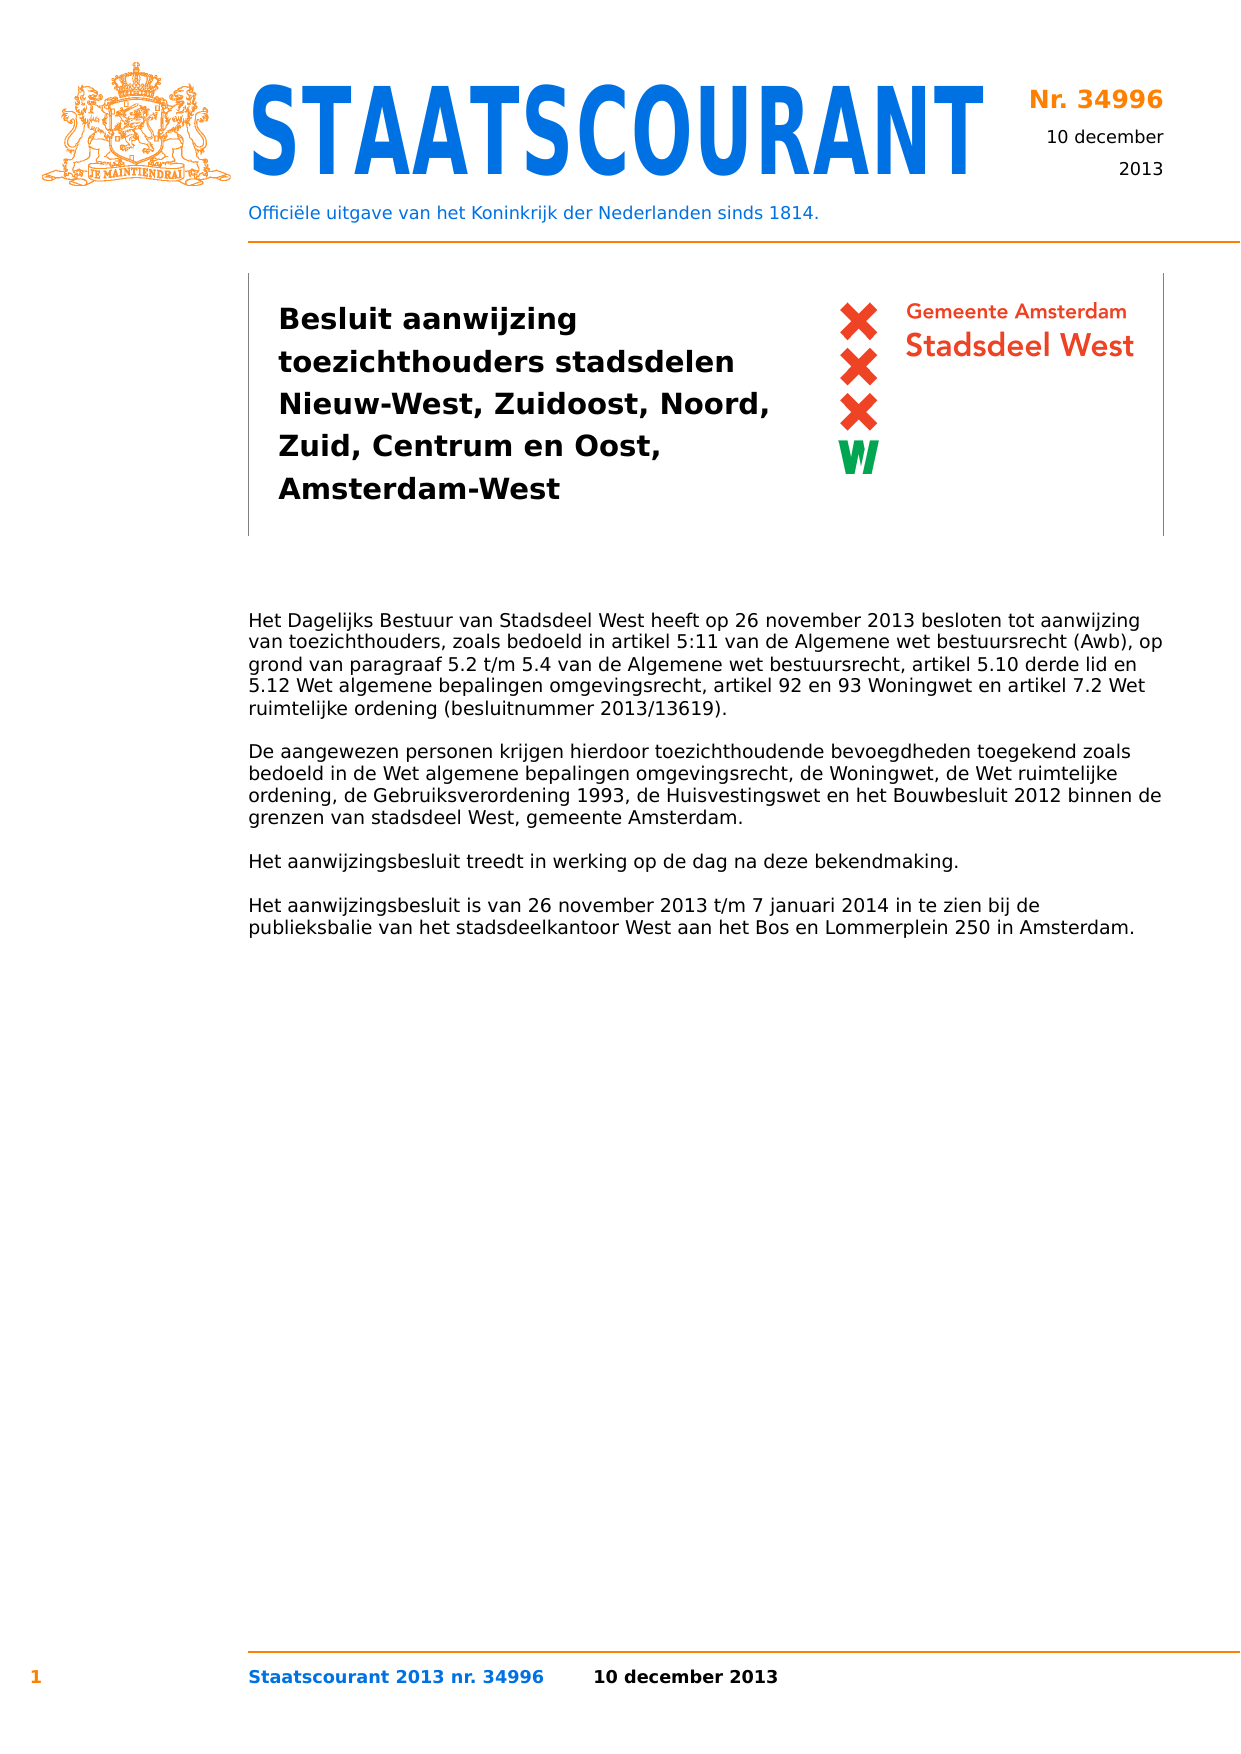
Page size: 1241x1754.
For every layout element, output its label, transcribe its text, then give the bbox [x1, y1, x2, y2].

text Het Dagelijks Bestuur van Stadsdeel West heeft op 26 november 2013 besloten tot aanwijzing van toezichthouders, zoals bedoeld in artikel 5:11 van de Algemene wet bestuursrecht (Awb), op grond van paragraaf 5.2 t/m 5.4 van de Algemene wet bestuursrecht, artikel 5.10 derde lid en 5.12 Wet algemene bepalingen omgevingsrecht, artikel 92 en 93 Woningwet en artikel 7.2 Wet ruimtelijke ordening (besluitnummer 2013/13619). [248, 609, 1163, 719]
table_cell 10 december [998, 121, 1240, 153]
table_header STAATSCOURANT [248, 62, 998, 203]
table_cell Officiële uitgave van het Koninkrijk der Nederlanden sinds 1814. [248, 203, 1240, 241]
text Het aanwijzingsbesluit treedt in werking op de dag na deze bekendmaking. [248, 851, 1163, 873]
table_header [25, 62, 248, 241]
subtitle Besluit aanwijzing toezichthouders stadsdelen Nieuw-West, Zuidoost, Noord, Zuid, Centrum en Oost, Amsterdam-West [249, 273, 1163, 536]
picture [838, 302, 1134, 474]
picture [41, 62, 231, 186]
table_cell 2013 [998, 153, 1240, 203]
table_header Nr. 34996 [998, 62, 1240, 121]
text De aangewezen personen krijgen hierdoor toezichthoudende bevoegdheden toegekend zoals bedoeld in de Wet algemene bepalingen omgevingsrecht, de Woningwet, de Wet ruimtelijke ordening, de Gebruiksverordening 1993, de Huisvestingswet en het Bouwbesluit 2012 binnen de grenzen van stadsdeel West, gemeente Amsterdam. [248, 741, 1163, 829]
text Het aanwijzingsbesluit is van 26 november 2013 t/m 7 januari 2014 in te zien bij de publieksbalie van het stadsdeelkantoor West aan het Bos en Lommerplein 250 in Amsterdam. [248, 895, 1163, 939]
